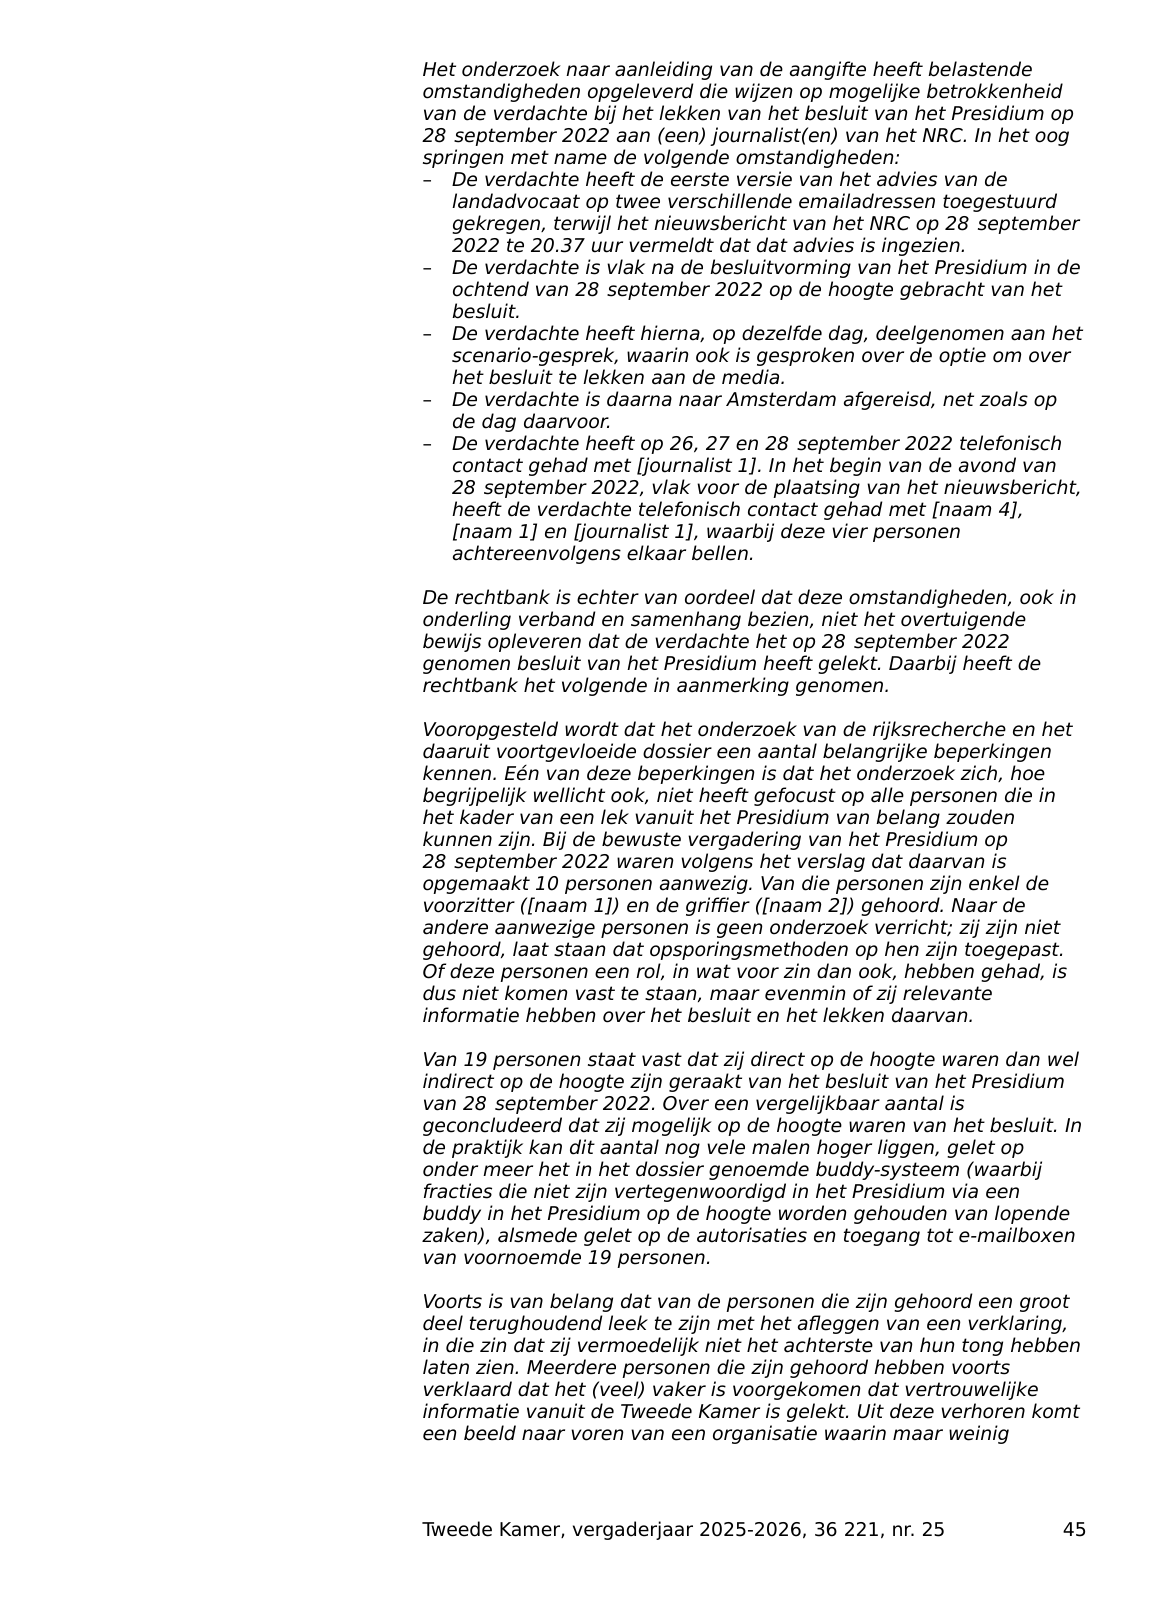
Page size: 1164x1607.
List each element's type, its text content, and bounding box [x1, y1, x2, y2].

text – De verdachte heeft hierna, op dezelfde dag, deelgenomen aan het scenario-gesprek, waarin ook is gesproken over de optie om over het besluit te lekken aan de media. [422, 323, 1087, 389]
text – De verdachte is daarna naar Amsterdam afgereisd, net zoals op de dag daarvoor. [422, 389, 1087, 433]
text Voorts is van belang dat van de personen die zijn gehoord een groot deel terughoudend leek te zijn met het afleggen van een verklaring, in die zin dat zij vermoedelijk niet het achterste van hun tong hebben laten zien. Meerdere personen die zijn gehoord hebben voorts verklaard dat het (veel) vaker is voorgekomen dat vertrouwelijke informatie vanuit de Tweede Kamer is gelekt. Uit deze verhoren komt een beeld naar voren van een organisatie waarin maar weinig [422, 1291, 1087, 1444]
text Van 19 personen staat vast dat zij direct op de hoogte waren dan wel indirect op de hoogte zijn geraakt van het besluit van het Presidium van 28 september 2022. Over een vergelijkbaar aantal is geconcludeerd dat zij mogelijk op de hoogte waren van het besluit. In de praktijk kan dit aantal nog vele malen hoger liggen, gelet op onder meer het in het dossier genoemde buddy-systeem (waarbij fracties die niet zijn vertegenwoordigd in het Presidium via een buddy in het Presidium op de hoogte worden gehouden van lopende zaken), alsmede gelet op de autorisaties en toegang tot e-mailboxen van voornoemde 19 personen. [422, 1049, 1087, 1268]
text – De verdachte heeft de eerste versie van het advies van de landadvocaat op twee verschillende emailadressen toegestuurd gekregen, terwijl het nieuwsbericht van het NRC op 28 september 2022 te 20.37 uur vermeldt dat dat advies is ingezien. [422, 169, 1087, 257]
text Vooropgesteld wordt dat het onderzoek van de rijksrecherche en het daaruit voortgevloeide dossier een aantal belangrijke beperkingen kennen. Eén van deze beperkingen is dat het onderzoek zich, hoe begrijpelijk wellicht ook, niet heeft gefocust op alle personen die in het kader van een lek vanuit het Presidium van belang zouden kunnen zijn. Bij de bewuste vergadering van het Presidium op 28 september 2022 waren volgens het verslag dat daarvan is opgemaakt 10 personen aanwezig. Van die personen zijn enkel de voorzitter ([naam 1]) en de griffier ([naam 2]) gehoord. Naar de andere aanwezige personen is geen onderzoek verricht; zij zijn niet gehoord, laat staan dat opsporingsmethoden op hen zijn toegepast. Of deze personen een rol, in wat voor zin dan ook, hebben gehad, is dus niet komen vast te staan, maar evenmin of zij relevante informatie hebben over het besluit en het lekken daarvan. [422, 719, 1087, 1027]
text – De verdachte heeft op 26, 27 en 28 september 2022 telefonisch contact gehad met [journalist 1]. In het begin van de avond van 28 september 2022, vlak voor de plaatsing van het nieuwsbericht, heeft de verdachte telefonisch contact gehad met [naam 4], [naam 1] en [journalist 1], waarbij deze vier personen achtereenvolgens elkaar bellen. [422, 433, 1087, 564]
text De rechtbank is echter van oordeel dat deze omstandigheden, ook in onderling verband en samenhang bezien, niet het overtuigende bewijs opleveren dat de verdachte het op 28 september 2022 genomen besluit van het Presidium heeft gelekt. Daarbij heeft de rechtbank het volgende in aanmerking genomen. [422, 587, 1087, 697]
text – De verdachte is vlak na de besluitvorming van het Presidium in de ochtend van 28 september 2022 op de hoogte gebracht van het besluit. [422, 257, 1087, 323]
text Het onderzoek naar aanleiding van de aangifte heeft belastende omstandigheden opgeleverd die wijzen op mogelijke betrokkenheid van de verdachte bij het lekken van het besluit van het Presidium op 28 september 2022 aan (een) journalist(en) van het NRC. In het oog springen met name de volgende omstandigheden: [422, 59, 1087, 169]
